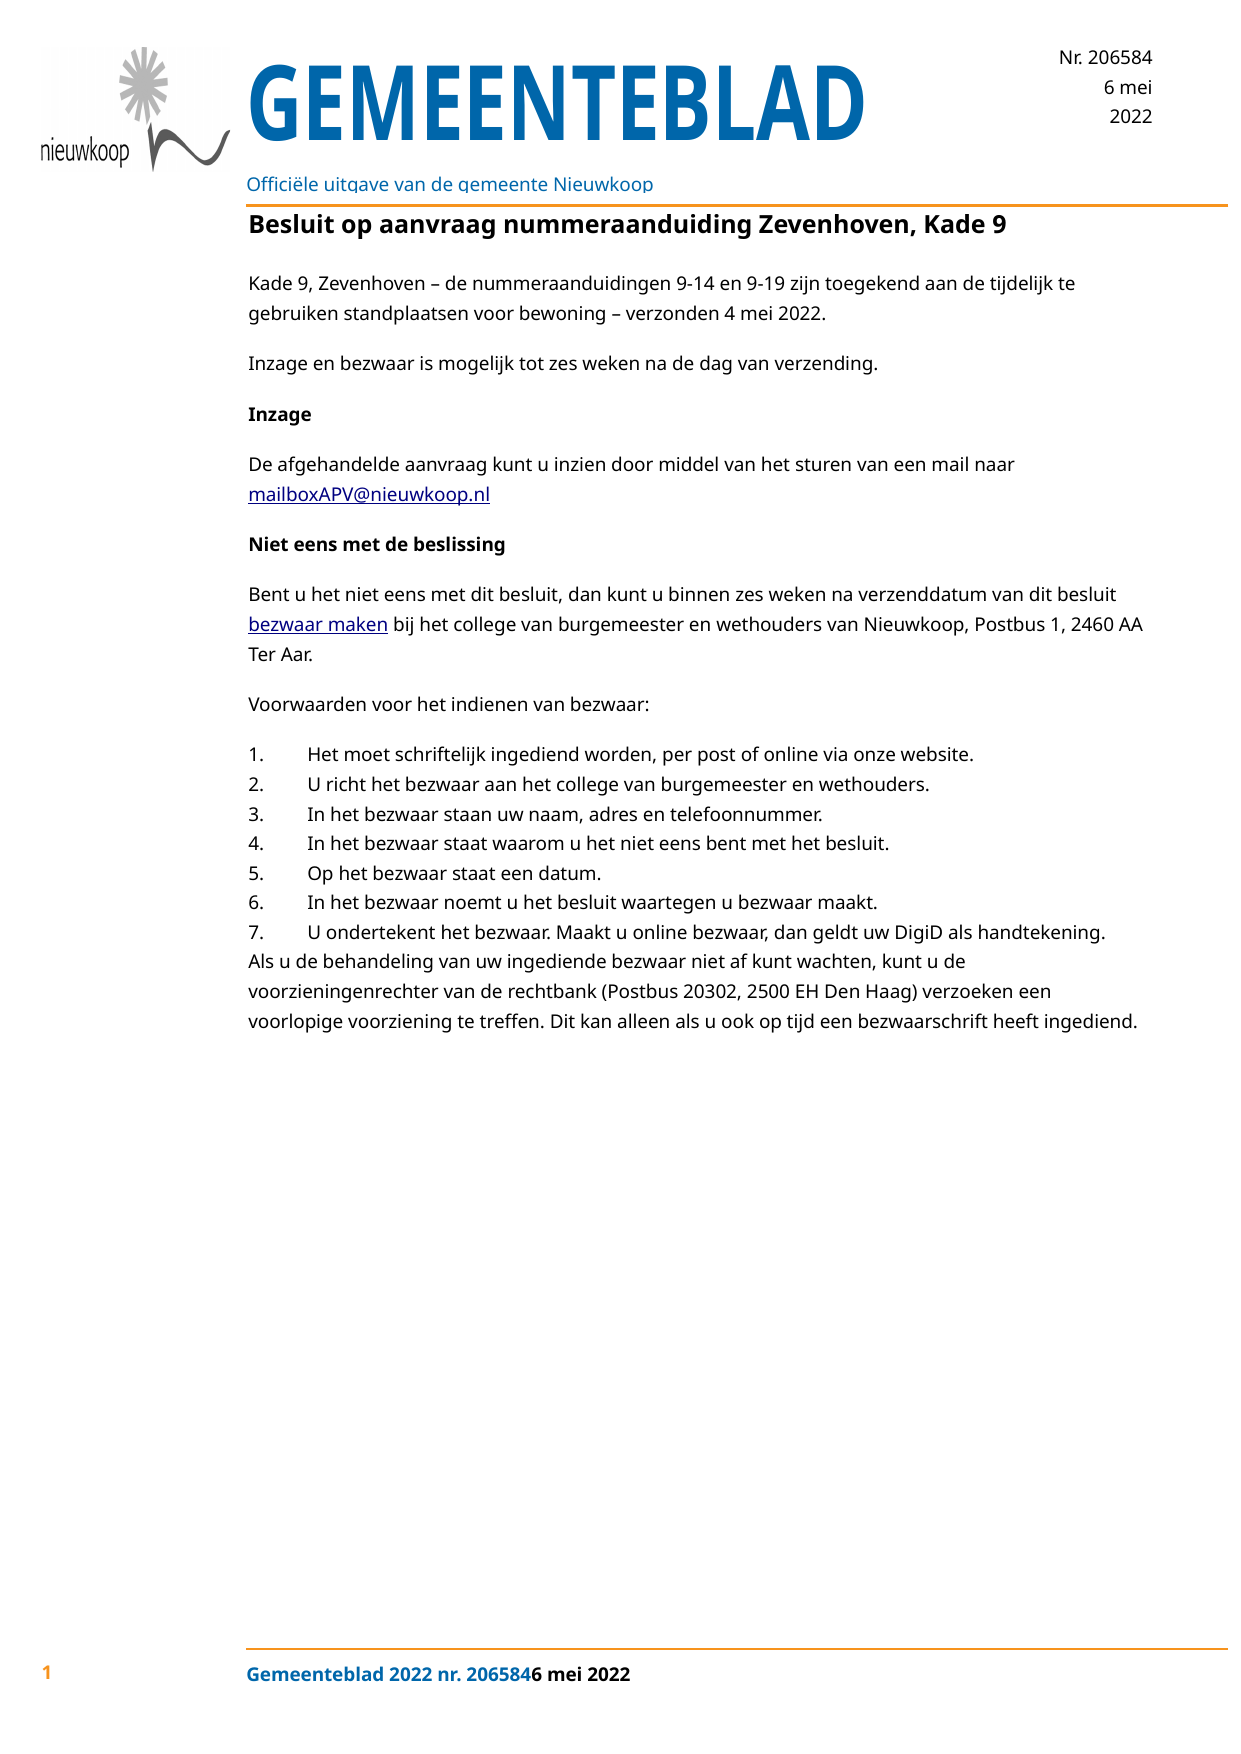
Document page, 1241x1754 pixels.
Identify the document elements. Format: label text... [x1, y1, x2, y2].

picture [41, 47, 231, 172]
list In het bezwaar staan uw naam, adres en telefoonnummer. [248, 801, 1152, 826]
text Inzage en bezwaar is mogelijk tot zes weken na de dag van verzending. [248, 350, 1152, 376]
text Voorwaarden voor het indienen van bezwaar: [248, 691, 1152, 717]
list In het bezwaar noemt u het besluit waartegen u bezwaar maakt. [248, 889, 1152, 915]
list In het bezwaar staat waarom u het niet eens bent met het besluit. [248, 830, 1152, 856]
text Kade 9, Zevenhoven – de nummeraanduidingen 9-14 en 9-19 zijn toegekend aan de tijdelijk te gebruiken standplaatsen voor bewoning – verzonden 4 mei 2022. [248, 270, 1152, 326]
text Bent u het niet eens met dit besluit, dan kunt u binnen zes weken na verzenddatum van dit besluit bezwaar maken bij het college van burgemeester en wethouders van Nieuwkoop, Postbus 1, 2460 AA Ter Aar. [248, 582, 1152, 666]
list Op het bezwaar staat een datum. [248, 860, 1152, 886]
text De afgehandelde aanvraag kunt u inzien door middel van het sturen van een mail naar mailboxAPV@nieuwkoop.nl [248, 451, 1152, 506]
text Niet eens met de beslissing [248, 531, 1152, 557]
text Als u de behandeling van uw ingediende bezwaar niet af kunt wachten, kunt u de voorzieningenrechter van de rechtbank (Postbus 20302, 2500 EH Den Haag) verzoeken een voorlopige voorziening te treffen. Dit kan alleen als u ook op tijd een bezwaarschrift heeft ingediend. [248, 949, 1152, 1033]
list Het moet schriftelijk ingediend worden, per post of online via onze website. [248, 742, 1152, 767]
text Besluit op aanvraag nummeraanduiding Zevenhoven, Kade 9 [248, 207, 1152, 241]
list U richt het bezwaar aan het college van burgemeester en wethouders. [248, 771, 1152, 797]
list U ondertekent het bezwaar. Maakt u online bezwaar, dan geldt uw DigiD als handtekening. [248, 919, 1152, 945]
text Inzage [248, 401, 1152, 426]
